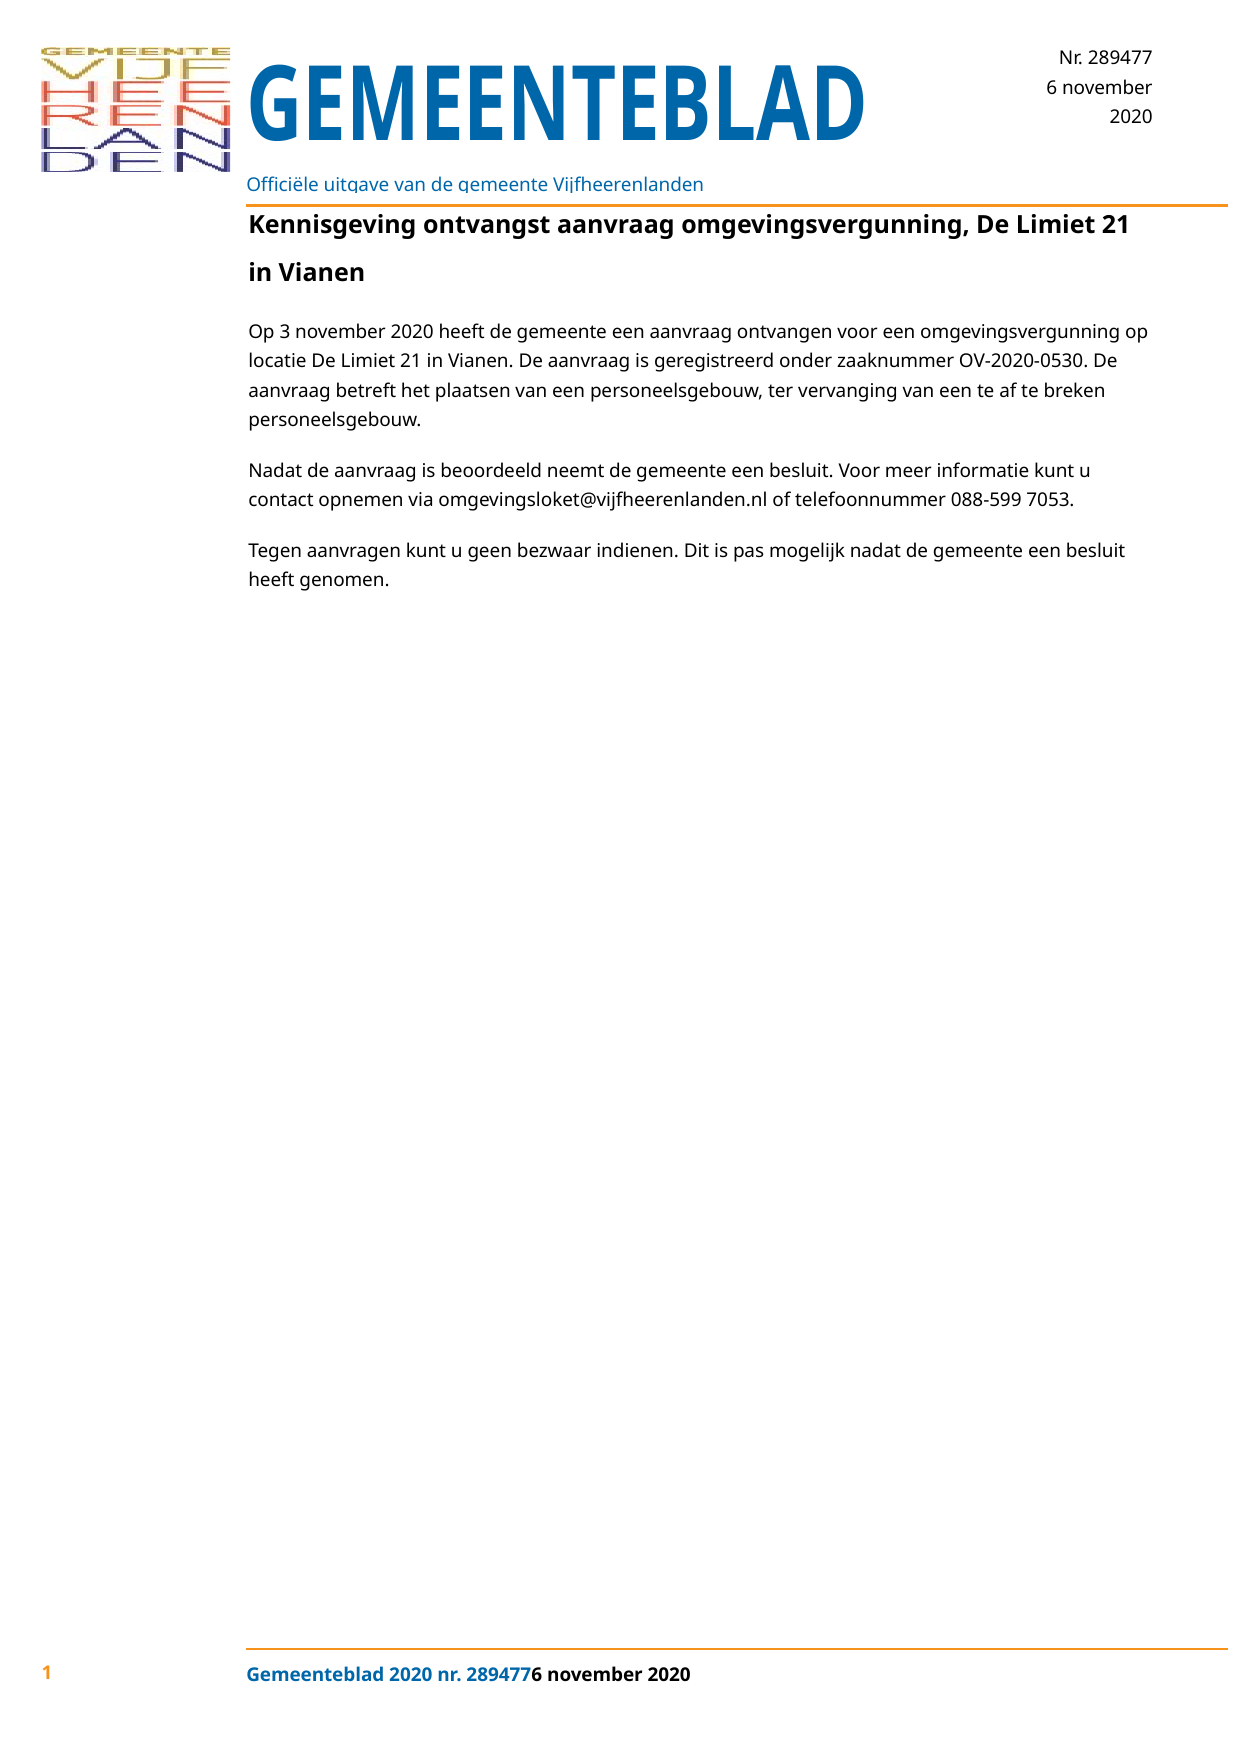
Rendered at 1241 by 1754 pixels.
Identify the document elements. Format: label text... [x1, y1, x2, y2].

text Op 3 november 2020 heeft de gemeente een aanvraag ontvangen voor een omgevingsvergunning op locatie De Limiet 21 in Vianen. De aanvraag is geregistreerd onder zaaknummer OV-2020-0530. De aanvraag betreft het plaatsen van een personeelsgebouw, ter vervanging van een te af te breken personeelsgebouw. [248, 318, 1152, 432]
text Kennisgeving ontvangst aanvraag omgevingsvergunning, De Limiet 21 in Vianen [248, 207, 1152, 288]
text Tegen aanvragen kunt u geen bezwaar indienen. Dit is pas mogelijk nadat de gemeente een besluit heeft genomen. [248, 537, 1152, 592]
picture [41, 47, 231, 172]
text Nadat de aanvraag is beoordeeld neemt de gemeente een besluit. Voor meer informatie kunt u contact opnemen via omgevingsloket@vijfheerenlanden.nl of telefoonnummer 088-599 7053. [248, 457, 1152, 512]
